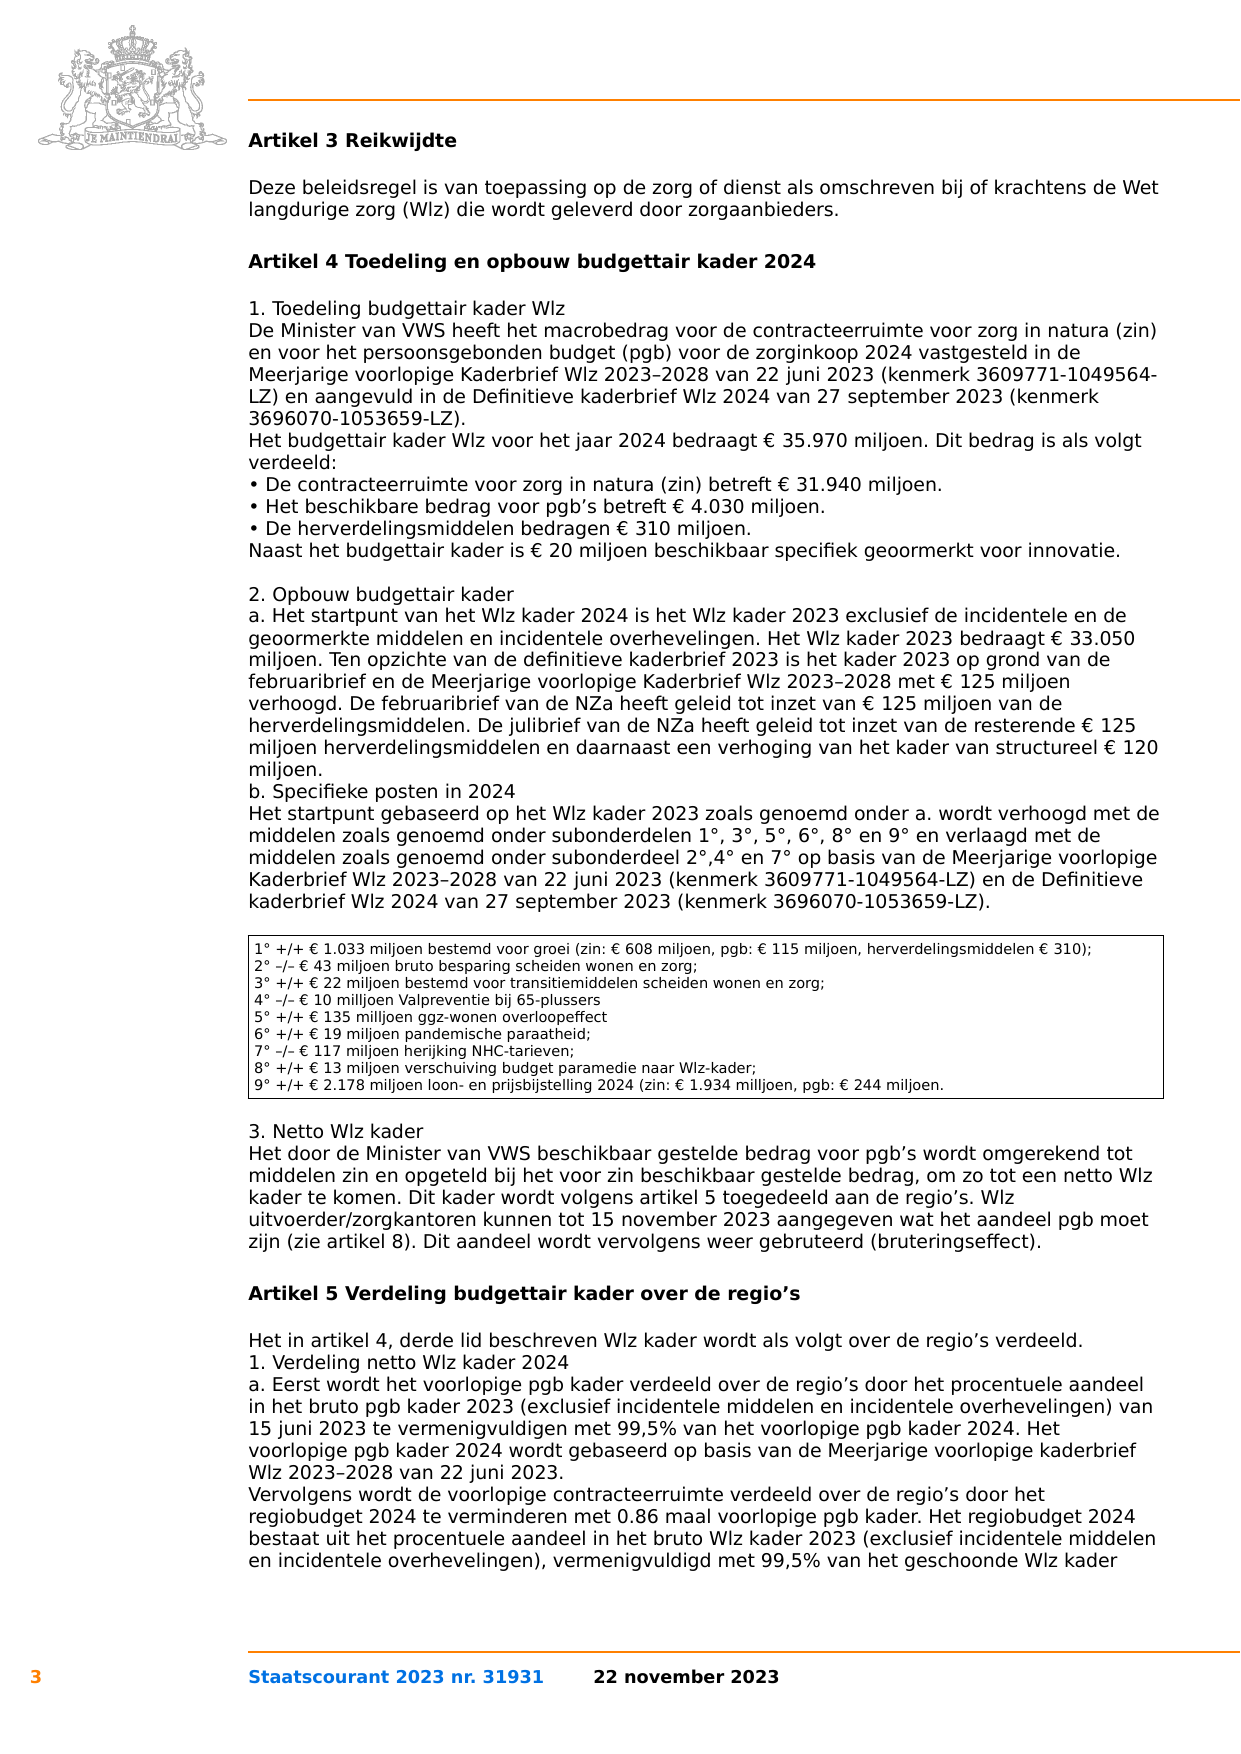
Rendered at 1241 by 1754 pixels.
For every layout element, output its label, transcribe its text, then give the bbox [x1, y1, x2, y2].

text • De contracteerruimte voor zorg in natura (zin) betreft € 31.940 miljoen. [248, 474, 1163, 496]
subtitle Artikel 4 Toedeling en opbouw budgettair kader 2024 [248, 251, 1163, 273]
text • Het beschikbare bedrag voor pgb’s betreft € 4.030 miljoen. [248, 496, 1163, 518]
text 1. Toedeling budgettair kader Wlz [248, 298, 1163, 320]
subtitle Artikel 3 Reikwijdte [248, 130, 1163, 152]
text De Minister van VWS heeft het macrobedrag voor de contracteerruimte voor zorg in natura (zin) en voor het persoonsgebonden budget (pgb) voor de zorginkoop 2024 vastgesteld in de Meerjarige voorlopige Kaderbrief Wlz 2023–2028 van 22 juni 2023 (kenmerk 3609771-1049564-LZ) en aangevuld in de Definitieve kaderbrief Wlz 2024 van 27 september 2023 (kenmerk 3696070-1053659-LZ). [248, 320, 1163, 430]
text Het door de Minister van VWS beschikbaar gestelde bedrag voor pgb’s wordt omgerekend tot middelen zin en opgeteld bij het voor zin beschikbaar gestelde bedrag, om zo tot een netto Wlz kader te komen. Dit kader wordt volgens artikel 5 toegedeeld aan de regio’s. Wlz uitvoerder/zorgkantoren kunnen tot 15 november 2023 aangegeven wat het aandeel pgb moet zijn (zie artikel 8). Dit aandeel wordt vervolgens weer gebruteerd (bruteringseffect). [248, 1143, 1163, 1253]
text b. Specifieke posten in 2024 [248, 781, 1163, 803]
text Het startpunt gebaseerd op het Wlz kader 2023 zoals genoemd onder a. wordt verhoogd met de middelen zoals genoemd onder subonderdelen 1°, 3°, 5°, 6°, 8° en 9° en verlaagd met de middelen zoals genoemd onder subonderdeel 2°,4° en 7° op basis van de Meerjarige voorlopige Kaderbrief Wlz 2023–2028 van 22 juni 2023 (kenmerk 3609771-1049564-LZ) en de Definitieve kaderbrief Wlz 2024 van 27 september 2023 (kenmerk 3696070-1053659-LZ). [248, 803, 1163, 913]
table_header 1° +/+ € 1.033 miljoen bestemd voor groei (zin: € 608 miljoen, pgb: € 115 miljoen, herverdelingsmiddelen € 310); 2° –/– € 43 miljoen bruto besparing scheiden wonen en zorg; 3° +/+ € 22 miljoen bestemd voor transitiemiddelen scheiden wonen en zorg; 4° –/– € 10 milljoen Valpreventie bij 65-plussers 5° +/+ € 135 milljoen ggz-wonen overloopeffect 6° +/+ € 19 miljoen pandemische paraatheid; 7° –/– € 117 miljoen herijking NHC-tarieven; 8° +/+ € 13 miljoen verschuiving budget paramedie naar Wlz-kader; 9° +/+ € 2.178 miljoen loon- en prijsbijstelling 2024 (zin: € 1.934 milljoen, pgb: € 244 miljoen. [249, 936, 1163, 1098]
picture [38, 25, 227, 150]
text Vervolgens wordt de voorlopige contracteerruimte verdeeld over de regio’s door het regiobudget 2024 te verminderen met 0.86 maal voorlopige pgb kader. Het regiobudget 2024 bestaat uit het procentuele aandeel in het bruto Wlz kader 2023 (exclusief incidentele middelen en incidentele overhevelingen), vermenigvuldigd met 99,5% van het geschoonde Wlz kader [248, 1484, 1163, 1572]
text 2. Opbouw budgettair kader [248, 583, 1163, 605]
text a. Het startpunt van het Wlz kader 2024 is het Wlz kader 2023 exclusief de incidentele en de geoormerkte middelen en incidentele overhevelingen. Het Wlz kader 2023 bedraagt € 33.050 miljoen. Ten opzichte van de definitieve kaderbrief 2023 is het kader 2023 op grond van de februaribrief en de Meerjarige voorlopige Kaderbrief Wlz 2023–2028 met € 125 miljoen verhoogd. De februaribrief van de NZa heeft geleid tot inzet van € 125 miljoen van de herverdelingsmiddelen. De julibrief van de NZa heeft geleid tot inzet van de resterende € 125 miljoen herverdelingsmiddelen en daarnaast een verhoging van het kader van structureel € 120 miljoen. [248, 605, 1163, 781]
text Naast het budgettair kader is € 20 miljoen beschikbaar specifiek geoormerkt voor innovatie. [248, 539, 1163, 562]
text Het in artikel 4, derde lid beschreven Wlz kader wordt als volgt over de regio’s verdeeld. [248, 1330, 1163, 1352]
text 3. Netto Wlz kader [248, 1121, 1163, 1143]
text 1. Verdeling netto Wlz kader 2024 [248, 1352, 1163, 1374]
text • De herverdelingsmiddelen bedragen € 310 miljoen. [248, 518, 1163, 539]
text Deze beleidsregel is van toepassing op de zorg of dienst als omschreven bij of krachtens de Wet langdurige zorg (Wlz) die wordt geleverd door zorgaanbieders. [248, 177, 1163, 221]
subtitle Artikel 5 Verdeling budgettair kader over de regio’s [248, 1283, 1163, 1305]
text Het budgettair kader Wlz voor het jaar 2024 bedraagt € 35.970 miljoen. Dit bedrag is als volgt verdeeld: [248, 430, 1163, 474]
text a. Eerst wordt het voorlopige pgb kader verdeeld over de regio’s door het procentuele aandeel in het bruto pgb kader 2023 (exclusief incidentele middelen en incidentele overhevelingen) van 15 juni 2023 te vermenigvuldigen met 99,5% van het voorlopige pgb kader 2024. Het voorlopige pgb kader 2024 wordt gebaseerd op basis van de Meerjarige voorlopige kaderbrief Wlz 2023–2028 van 22 juni 2023. [248, 1374, 1163, 1484]
